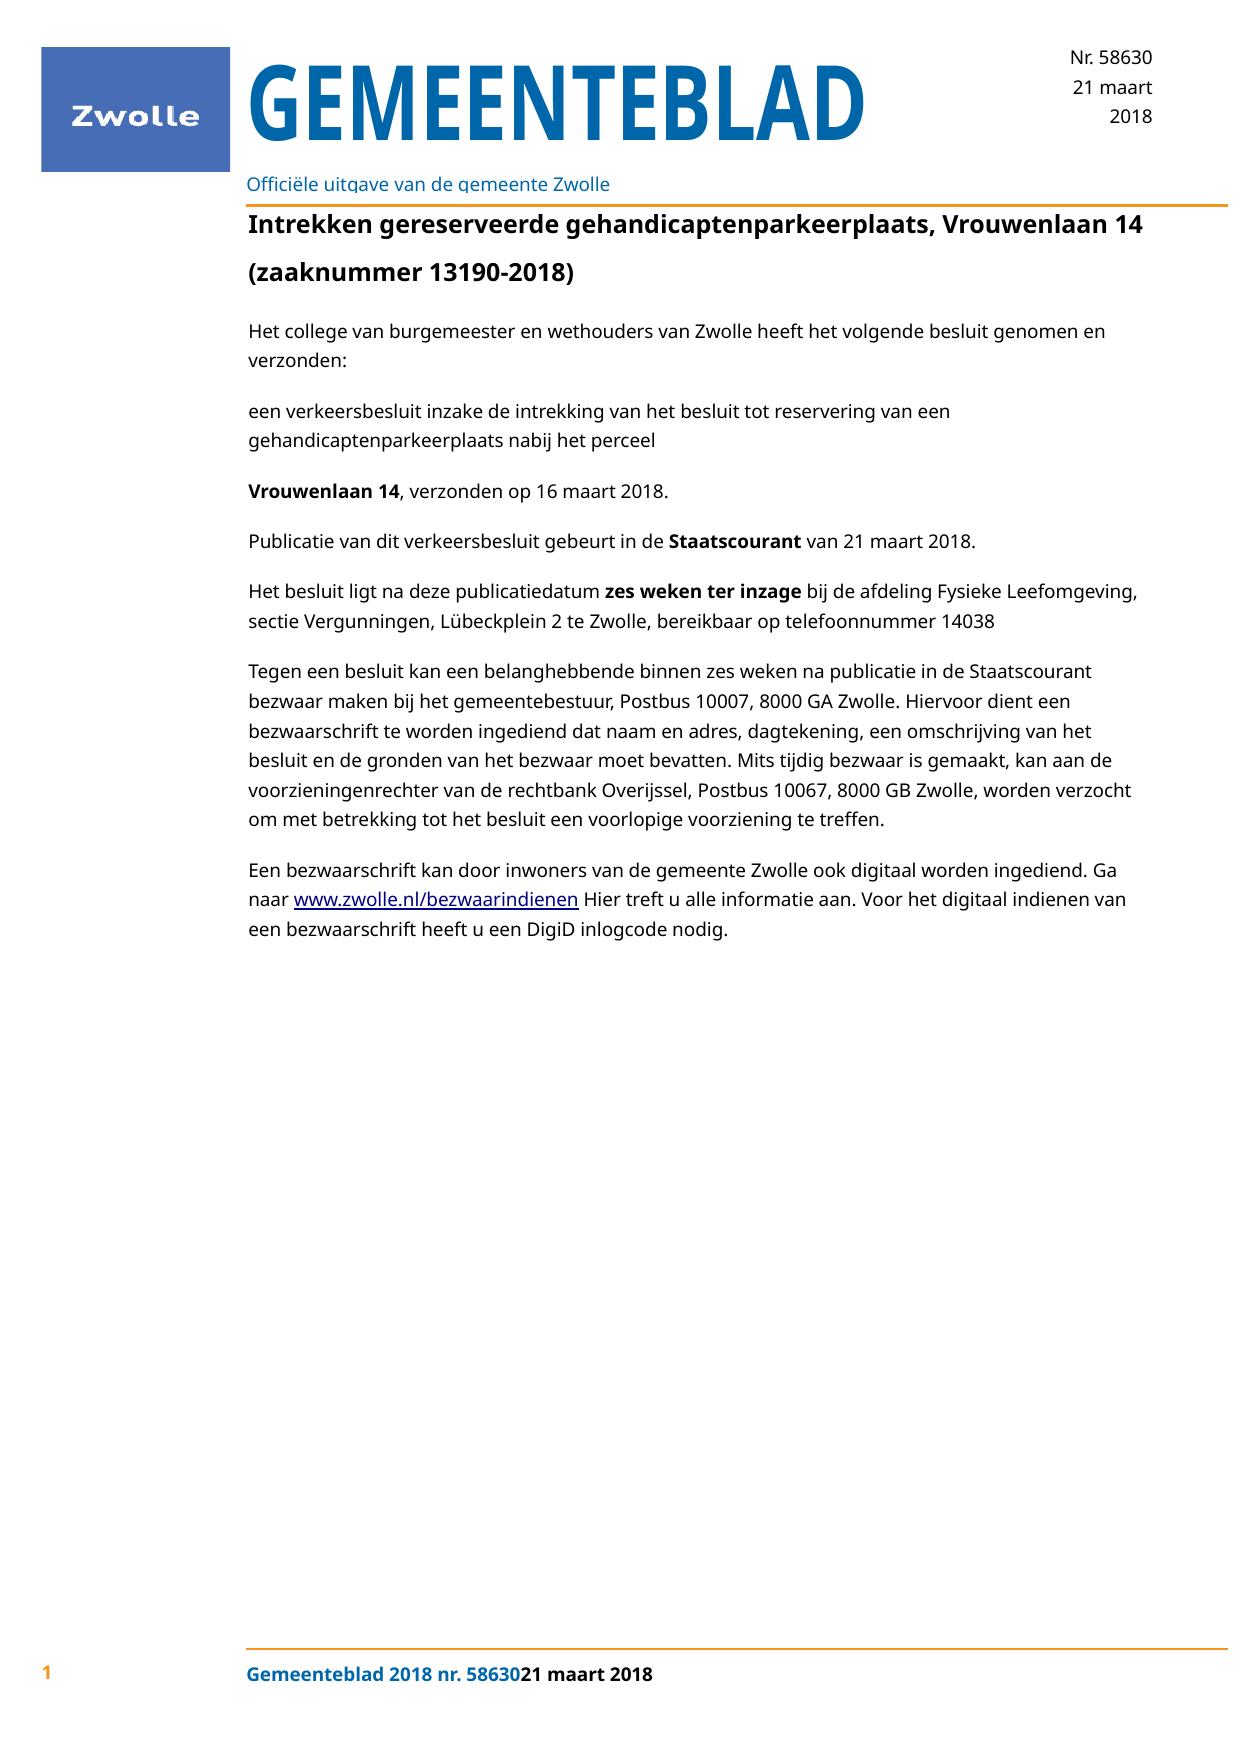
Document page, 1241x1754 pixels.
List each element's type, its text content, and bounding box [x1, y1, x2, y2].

text Het college van burgemeester en wethouders van Zwolle heeft het volgende besluit genomen en verzonden: [248, 318, 1152, 373]
text Intrekken gereserveerde gehandicaptenparkeerplaats, Vrouwenlaan 14 (zaaknummer 13190-2018) [248, 207, 1152, 288]
text Publicatie van dit verkeersbesluit gebeurt in de Staatscourant van 21 maart 2018. [248, 528, 1152, 554]
picture [41, 47, 231, 172]
text Het besluit ligt na deze publicatiedatum zes weken ter inzage bij de afdeling Fysieke Leefomgeving, sectie Vergunningen, Lübeckplein 2 te Zwolle, bereikbaar op telefoonnummer 14038 [248, 579, 1152, 634]
text Vrouwenlaan 14, verzonden op 16 maart 2018. [248, 478, 1152, 504]
text Tegen een besluit kan een belanghebbende binnen zes weken na publicatie in de Staatscourant bezwaar maken bij het gemeentebestuur, Postbus 10007, 8000 GA Zwolle. Hiervoor dient een bezwaarschrift te worden ingediend dat naam en adres, dagtekening, een omschrijving van het besluit en de gronden van het bezwaar moet bevatten. Mits tijdig bezwaar is gemaakt, kan aan de voorzieningenrechter van de rechtbank Overijssel, Postbus 10067, 8000 GB Zwolle, worden verzocht om met betrekking tot het besluit een voorlopige voorziening te treffen. [248, 659, 1152, 832]
text Een bezwaarschrift kan door inwoners van de gemeente Zwolle ook digitaal worden ingediend. Ga naar www.zwolle.nl/bezwaarindienen Hier treft u alle informatie aan. Voor het digitaal indienen van een bezwaarschrift heeft u een DigiD inlogcode nodig. [248, 857, 1152, 942]
text een verkeersbesluit inzake de intrekking van het besluit tot reservering van een gehandicaptenparkeerplaats nabij het perceel [248, 398, 1152, 453]
